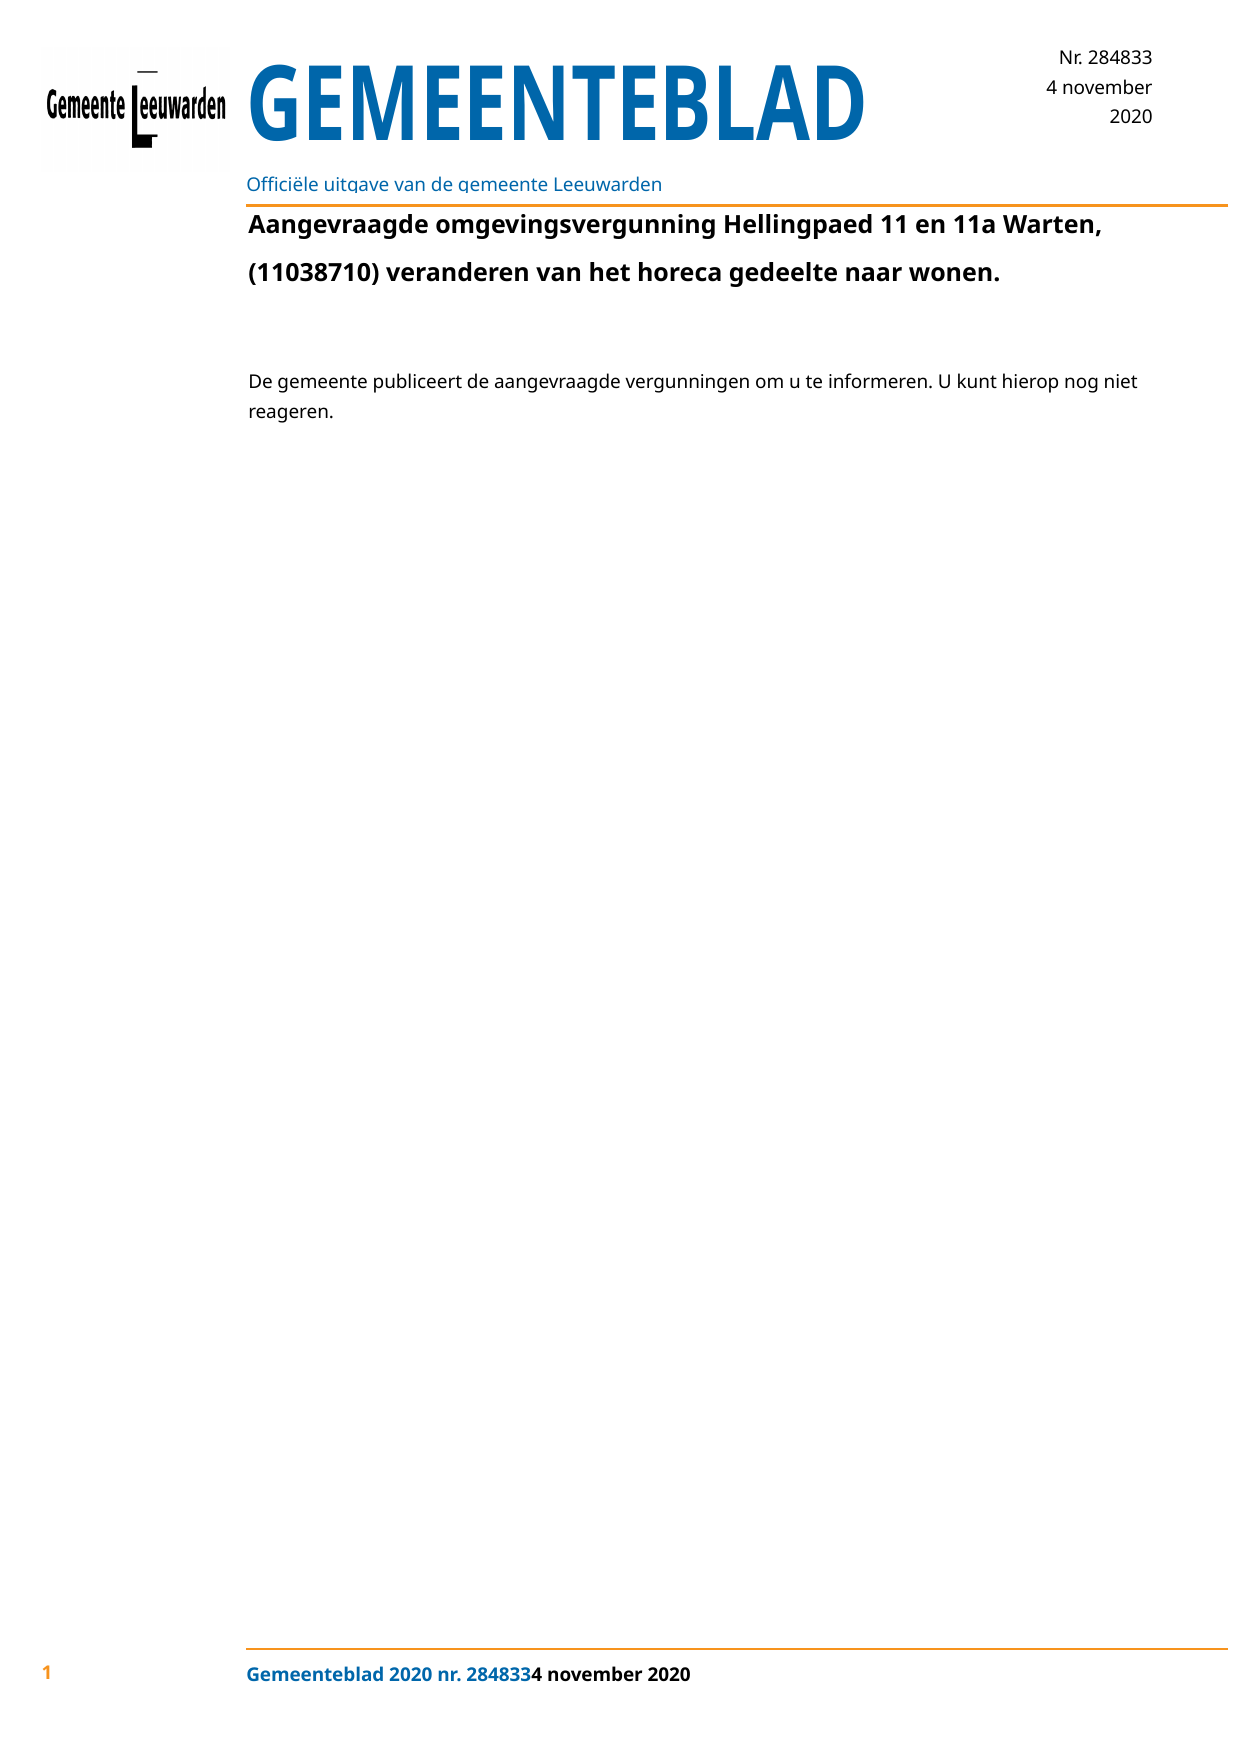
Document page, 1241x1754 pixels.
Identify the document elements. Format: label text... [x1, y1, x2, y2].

text Aangevraagde omgevingsvergunning Hellingpaed 11 en 11a Warten, (11038710) veranderen van het horeca gedeelte naar wonen. [248, 207, 1152, 288]
picture [41, 47, 231, 172]
text De gemeente publiceert de aangevraagde vergunningen om u te informeren. U kunt hierop nog niet reageren. [248, 368, 1152, 424]
